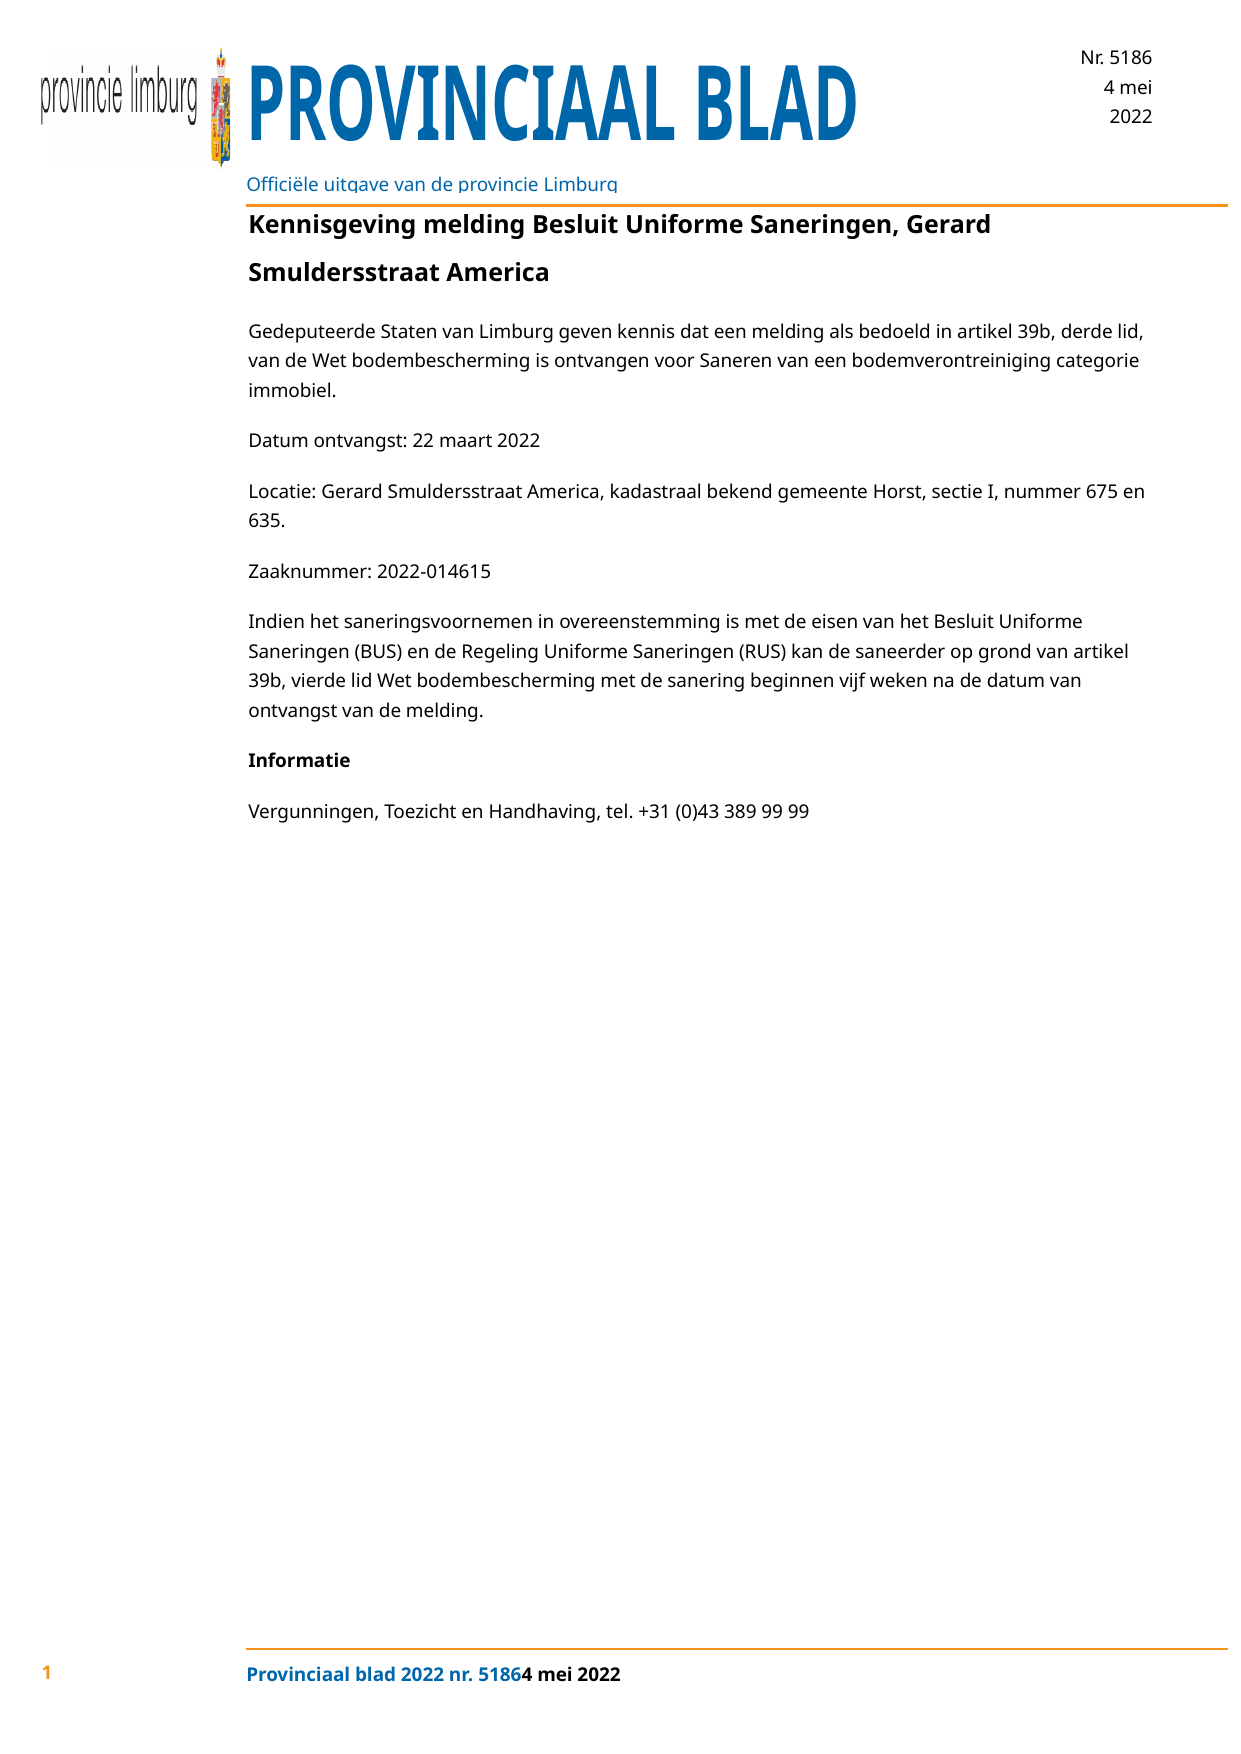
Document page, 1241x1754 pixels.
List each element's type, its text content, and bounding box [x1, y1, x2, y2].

text Datum ontvangst: 22 maart 2022 [248, 427, 1152, 453]
picture [41, 47, 231, 172]
text Indien het saneringsvoornemen in overeenstemming is met de eisen van het Besluit Uniforme Saneringen (BUS) en de Regeling Uniforme Saneringen (RUS) kan de saneerder op grond van artikel 39b, vierde lid Wet bodembescherming met de sanering beginnen vijf weken na de datum van ontvangst van de melding. [248, 608, 1152, 723]
text Zaaknummer: 2022-014615 [248, 558, 1152, 584]
text Gedeputeerde Staten van Limburg geven kennis dat een melding als bedoeld in artikel 39b, derde lid, van de Wet bodembescherming is ontvangen voor Saneren van een bodemverontreiniging categorie immobiel. [248, 318, 1152, 403]
text Vergunningen, Toezicht en Handhaving, tel. +31 (0)43 389 99 99 [248, 798, 1152, 824]
text Locatie: Gerard Smuldersstraat America, kadastraal bekend gemeente Horst, sectie I, nummer 675 en 635. [248, 478, 1152, 533]
text Kennisgeving melding Besluit Uniforme Saneringen, Gerard Smuldersstraat America [248, 207, 1152, 288]
text Informatie [248, 747, 1152, 773]
